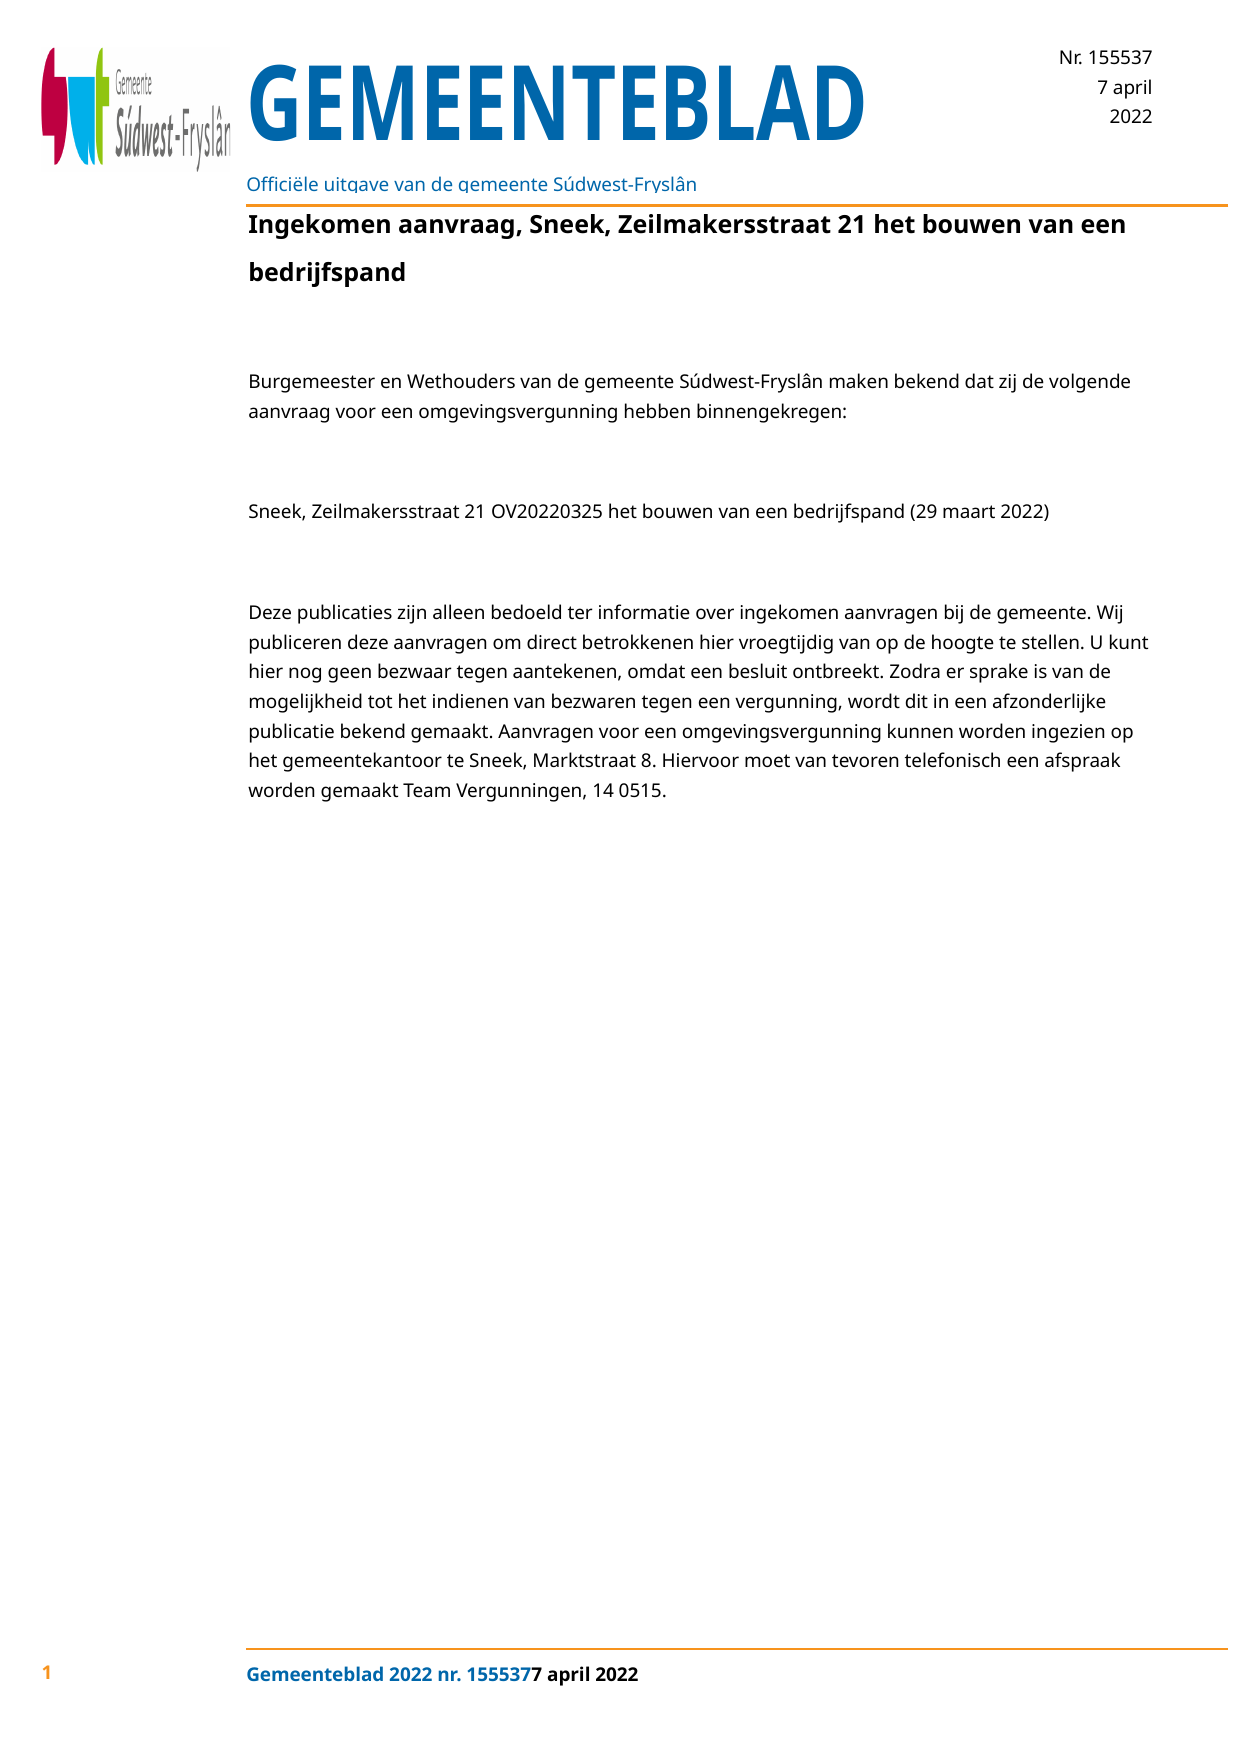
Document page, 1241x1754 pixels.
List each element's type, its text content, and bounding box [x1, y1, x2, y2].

text Ingekomen aanvraag, Sneek, Zeilmakersstraat 21 het bouwen van een bedrijfspand [248, 207, 1152, 288]
text Sneek, Zeilmakersstraat 21 OV20220325 het bouwen van een bedrijfspand (29 maart 2022) [248, 499, 1152, 524]
picture [41, 47, 231, 172]
text Burgemeester en Wethouders van de gemeente Súdwest-Fryslân maken bekend dat zij de volgende aanvraag voor een omgevingsvergunning hebben binnengekregen: [248, 368, 1152, 424]
text Deze publicaties zijn alleen bedoeld ter informatie over ingekomen aanvragen bij de gemeente. Wij publiceren deze aanvragen om direct betrokkenen hier vroegtijdig van op de hoogte te stellen. U kunt hier nog geen bezwaar tegen aantekenen, omdat een besluit ontbreekt. Zodra er sprake is van de mogelijkheid tot het indienen van bezwaren tegen een vergunning, wordt dit in een afzonderlijke publicatie bekend gemaakt. Aanvragen voor een omgevingsvergunning kunnen worden ingezien op het gemeentekantoor te Sneek, Marktstraat 8. Hiervoor moet van tevoren telefonisch een afspraak worden gemaakt Team Vergunningen, 14 0515. [248, 599, 1152, 803]
